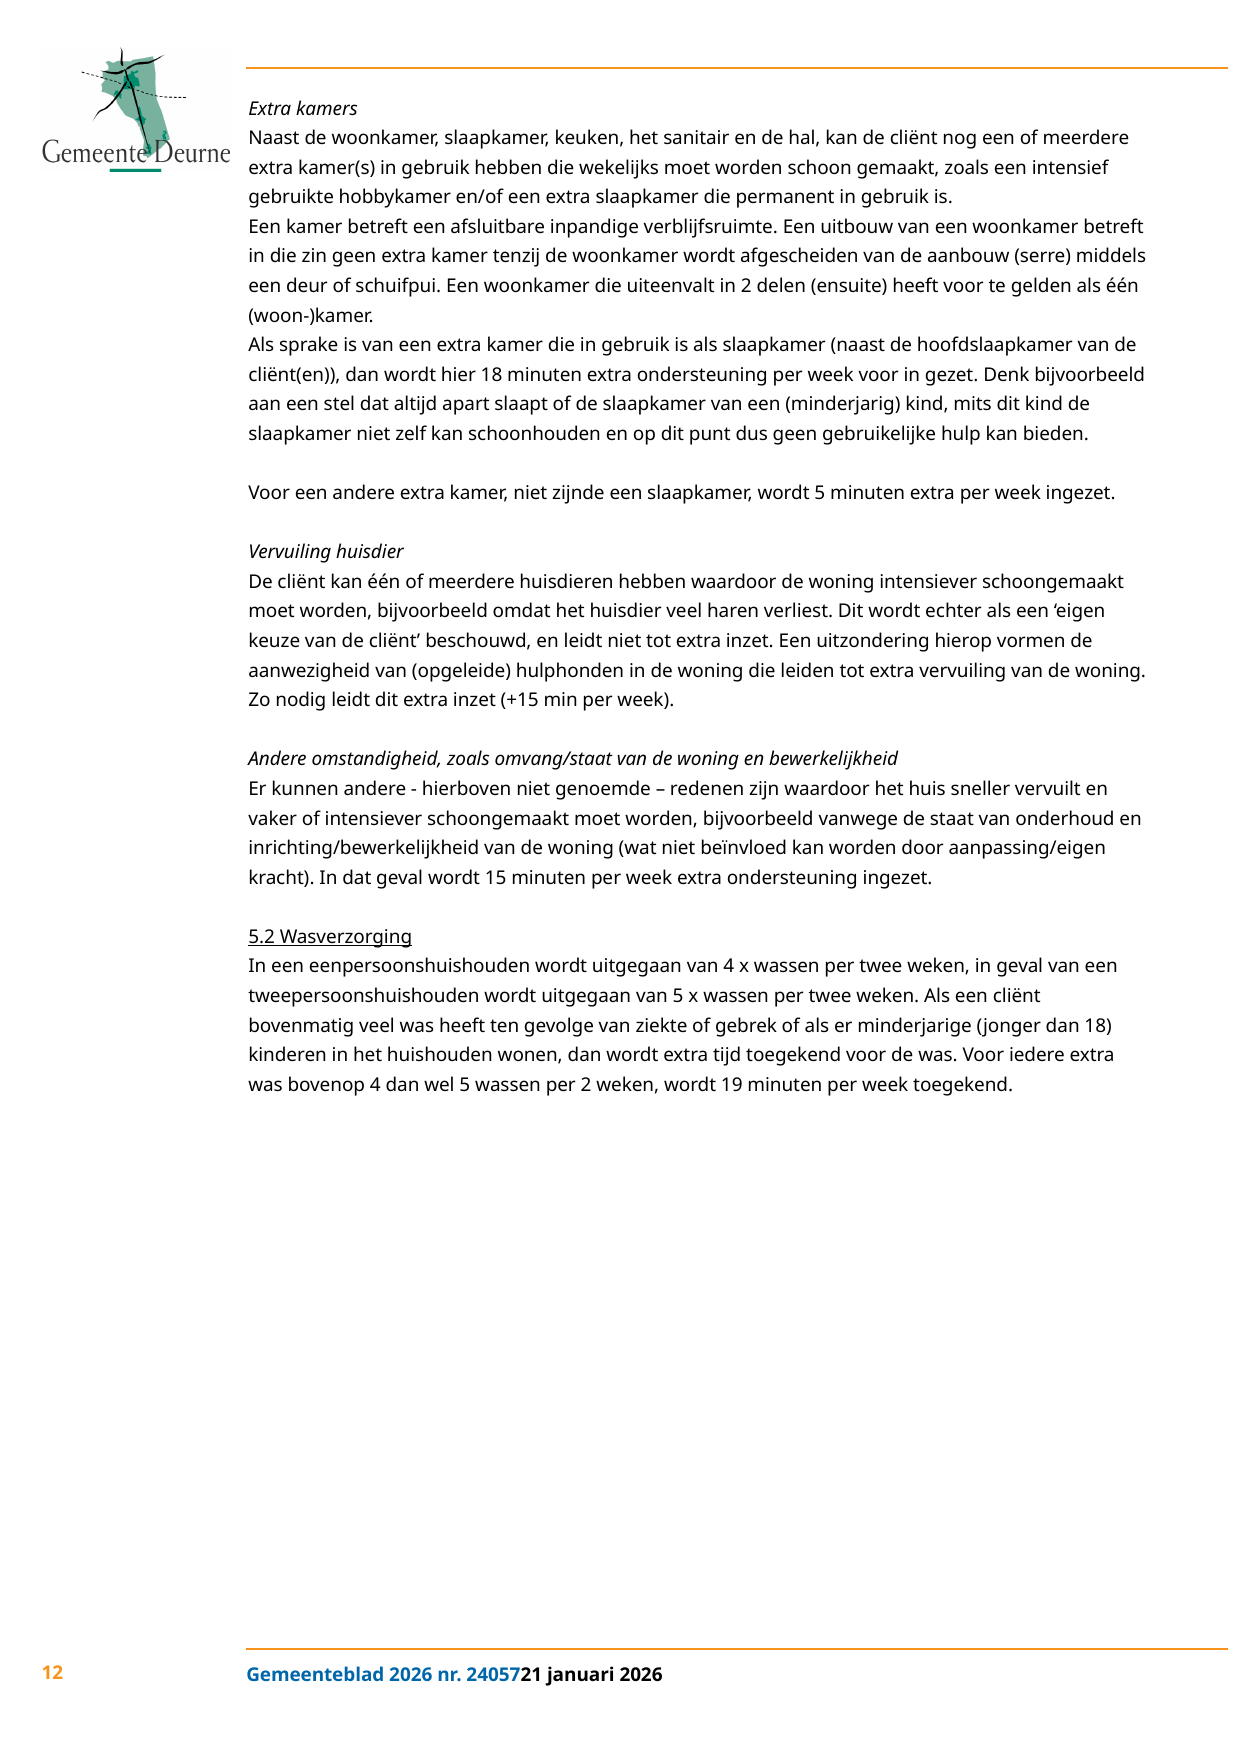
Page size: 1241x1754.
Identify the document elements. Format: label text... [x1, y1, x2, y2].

text Extra kamers [248, 95, 1152, 121]
text De cliënt kan één of meerdere huisdieren hebben waardoor de woning intensiever schoongemaakt moet worden, bijvoorbeeld omdat het huisdier veel haren verliest. Dit wordt echter als een ‘eigen keuze van de cliënt’ beschouwd, en leidt niet tot extra inzet. Een uitzondering hierop vormen de aanwezigheid van (opgeleide) hulphonden in de woning die leiden tot extra vervuiling van de woning. Zo nodig leidt dit extra inzet (+15 min per week). [248, 568, 1152, 712]
text Andere omstandigheid, zoals omvang/staat van de woning en bewerkelijkheid [248, 746, 1152, 771]
picture [41, 47, 231, 172]
text Voor een andere extra kamer, niet zijnde een slaapkamer, wordt 5 minuten extra per week ingezet. [248, 479, 1152, 505]
text Vervuiling huisdier [248, 538, 1152, 564]
text Naast de woonkamer, slaapkamer, keuken, het sanitair en de hal, kan de cliënt nog een of meerdere extra kamer(s) in gebruik hebben die wekelijks moet worden schoon gemaakt, zoals een intensief gebruikte hobbykamer en/of een extra slaapkamer die permanent in gebruik is. [248, 124, 1152, 209]
text 5.2 Wasverzorging [248, 923, 1152, 949]
text Er kunnen andere - hierboven niet genoemde – redenen zijn waardoor het huis sneller vervuilt en vaker of intensiever schoongemaakt moet worden, bijvoorbeeld vanwege de staat van onderhoud en inrichting/bewerkelijkheid van de woning (wat niet beïnvloed kan worden door aanpassing/eigen kracht). In dat geval wordt 15 minuten per week extra ondersteuning ingezet. [248, 775, 1152, 890]
text Een kamer betreft een afsluitbare inpandige verblijfsruimte. Een uitbouw van een woonkamer betreft in die zin geen extra kamer tenzij de woonkamer wordt afgescheiden van de aanbouw (serre) middels een deur of schuifpui. Een woonkamer die uiteenvalt in 2 delen (ensuite) heeft voor te gelden als één (woon-)kamer. [248, 213, 1152, 328]
text Als sprake is van een extra kamer die in gebruik is als slaapkamer (naast de hoofdslaapkamer van de cliënt(en)), dan wordt hier 18 minuten extra ondersteuning per week voor in gezet. Denk bijvoorbeeld aan een stel dat altijd apart slaapt of de slaapkamer van een (minderjarig) kind, mits dit kind de slaapkamer niet zelf kan schoonhouden en op dit punt dus geen gebruikelijke hulp kan bieden. [248, 331, 1152, 446]
text In een eenpersoonshuishouden wordt uitgegaan van 4 x wassen per twee weken, in geval van een tweepersoonshuishouden wordt uitgegaan van 5 x wassen per twee weken. Als een cliënt bovenmatig veel was heeft ten gevolge van ziekte of gebrek of als er minderjarige (jonger dan 18) kinderen in het huishouden wonen, dan wordt extra tijd toegekend voor de was. Voor iedere extra was bovenop 4 dan wel 5 wassen per 2 weken, wordt 19 minuten per week toegekend. [248, 953, 1152, 1097]
